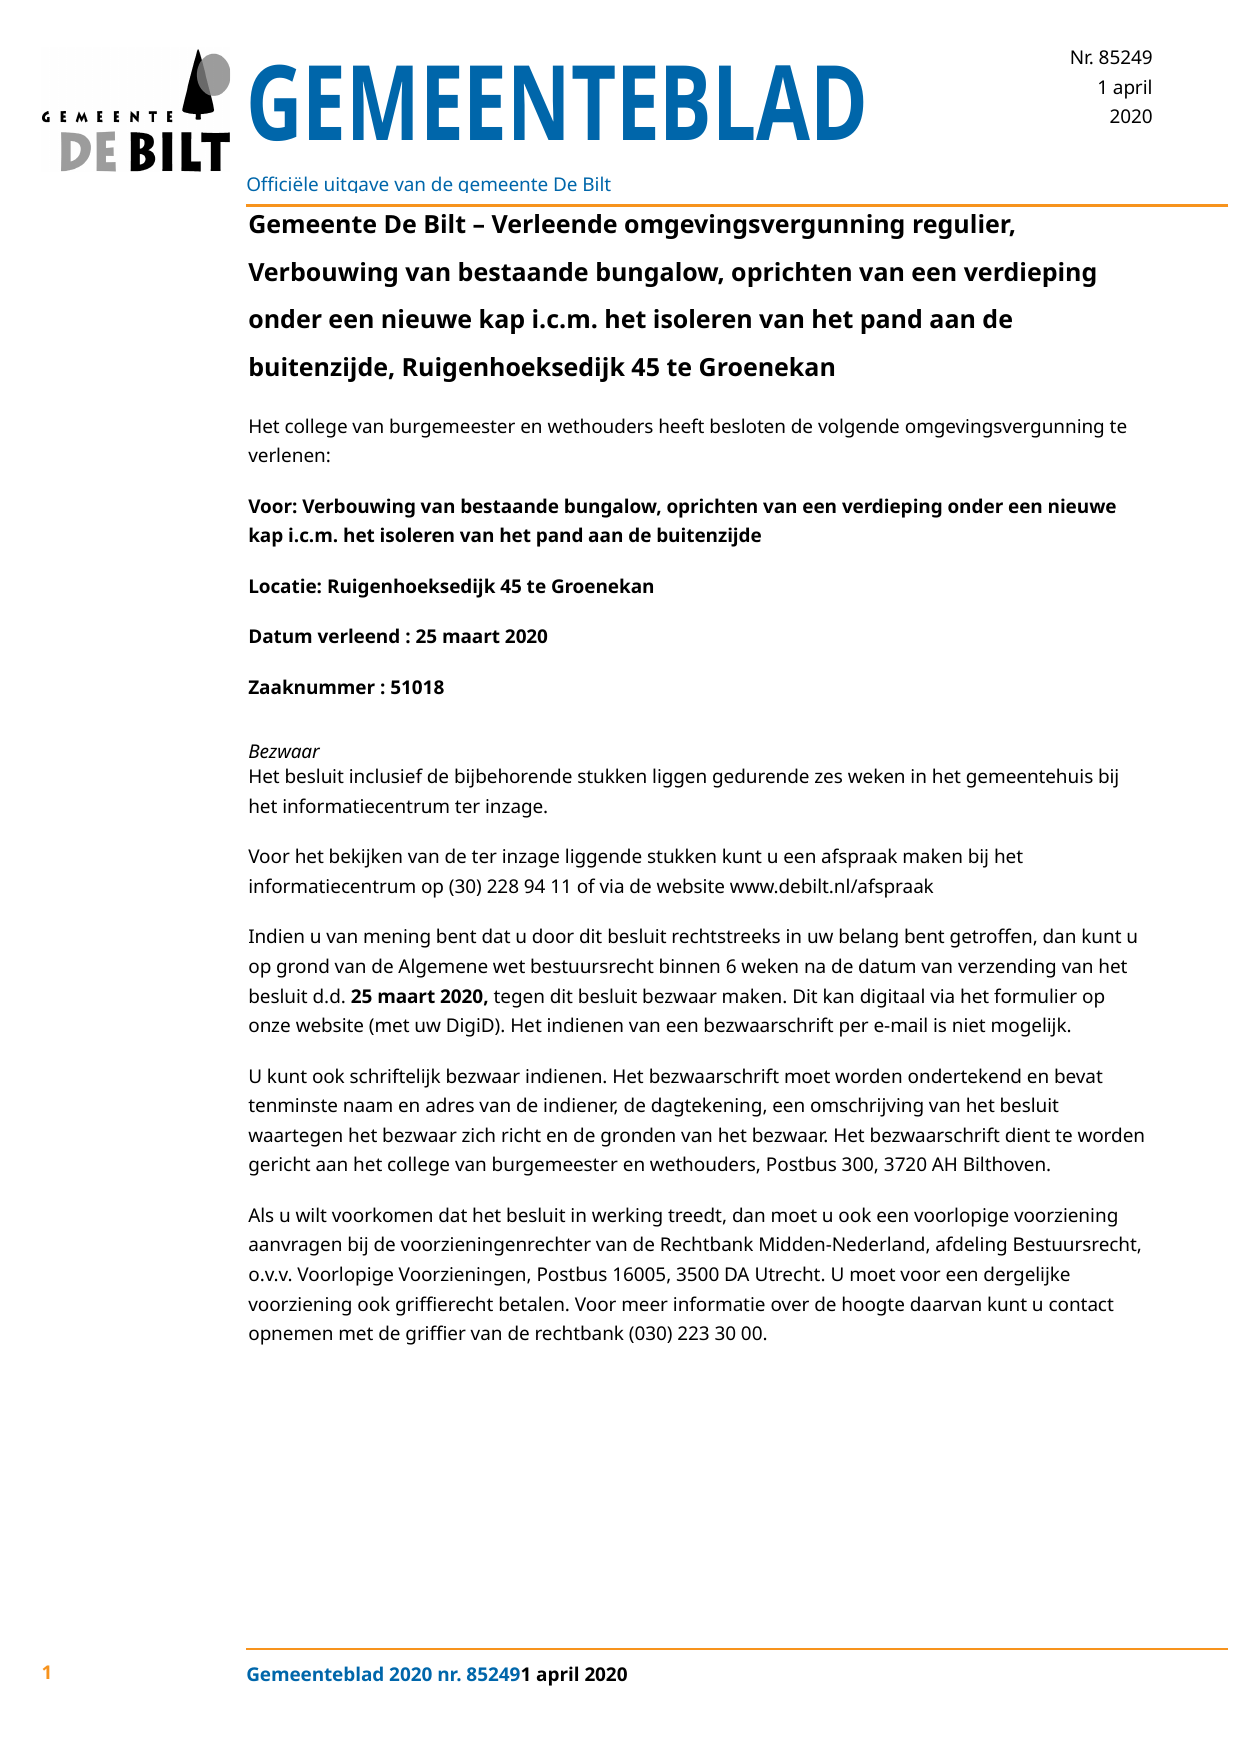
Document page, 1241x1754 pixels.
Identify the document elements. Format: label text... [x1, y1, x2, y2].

text U kunt ook schriftelijk bezwaar indienen. Het bezwaarschrift moet worden ondertekend en bevat tenminste naam en adres van de indiener, de dagtekening, een omschrijving van het besluit waartegen het bezwaar zich richt en de gronden van het bezwaar. Het bezwaarschrift dient te worden gericht aan het college van burgemeester en wethouders, Postbus 300, 3720 AH Bilthoven. [248, 1063, 1152, 1177]
picture [41, 47, 231, 172]
text Zaaknummer : 51018 [248, 674, 1152, 700]
text Het besluit inclusief de bijbehorende stukken liggen gedurende zes weken in het gemeentehuis bij het informatiecentrum ter inzage. [248, 764, 1152, 819]
text Locatie: Ruigenhoeksedijk 45 te Groenekan [248, 573, 1152, 599]
text Het college van burgemeester en wethouders heeft besloten de volgende omgevingsvergunning te verlenen: [248, 413, 1152, 468]
text Bezwaar [248, 738, 1152, 764]
text Gemeente De Bilt – Verleende omgevingsvergunning regulier, Verbouwing van bestaande bungalow, oprichten van een verdieping onder een nieuwe kap i.c.m. het isoleren van het pand aan de buitenzijde, Ruigenhoeksedijk 45 te Groenekan [248, 207, 1152, 384]
text Voor het bekijken van de ter inzage liggende stukken kunt u een afspraak maken bij het informatiecentrum op (30) 228 94 11 of via de website www.debilt.nl/afspraak [248, 844, 1152, 899]
text Indien u van mening bent dat u door dit besluit rechtstreeks in uw belang bent getroffen, dan kunt u op grond van de Algemene wet bestuursrecht binnen 6 weken na de datum van verzending van het besluit d.d. 25 maart 2020, tegen dit besluit bezwaar maken. Dit kan digitaal via het formulier op onze website (met uw DigiD). Het indienen van een bezwaarschrift per e-mail is niet mogelijk. [248, 924, 1152, 1038]
text Als u wilt voorkomen dat het besluit in werking treedt, dan moet u ook een voorlopige voorziening aanvragen bij de voorzieningenrechter van de Rechtbank Midden-Nederland, afdeling Bestuursrecht, o.v.v. Voorlopige Voorzieningen, Postbus 16005, 3500 DA Utrecht. U moet voor een dergelijke voorziening ook griffierecht betalen. Voor meer informatie over de hoogte daarvan kunt u contact opnemen met de griffier van de rechtbank (030) 223 30 00. [248, 1202, 1152, 1346]
text Voor: Verbouwing van bestaande bungalow, oprichten van een verdieping onder een nieuwe kap i.c.m. het isoleren van het pand aan de buitenzijde [248, 493, 1152, 548]
text Datum verleend : 25 maart 2020 [248, 623, 1152, 649]
